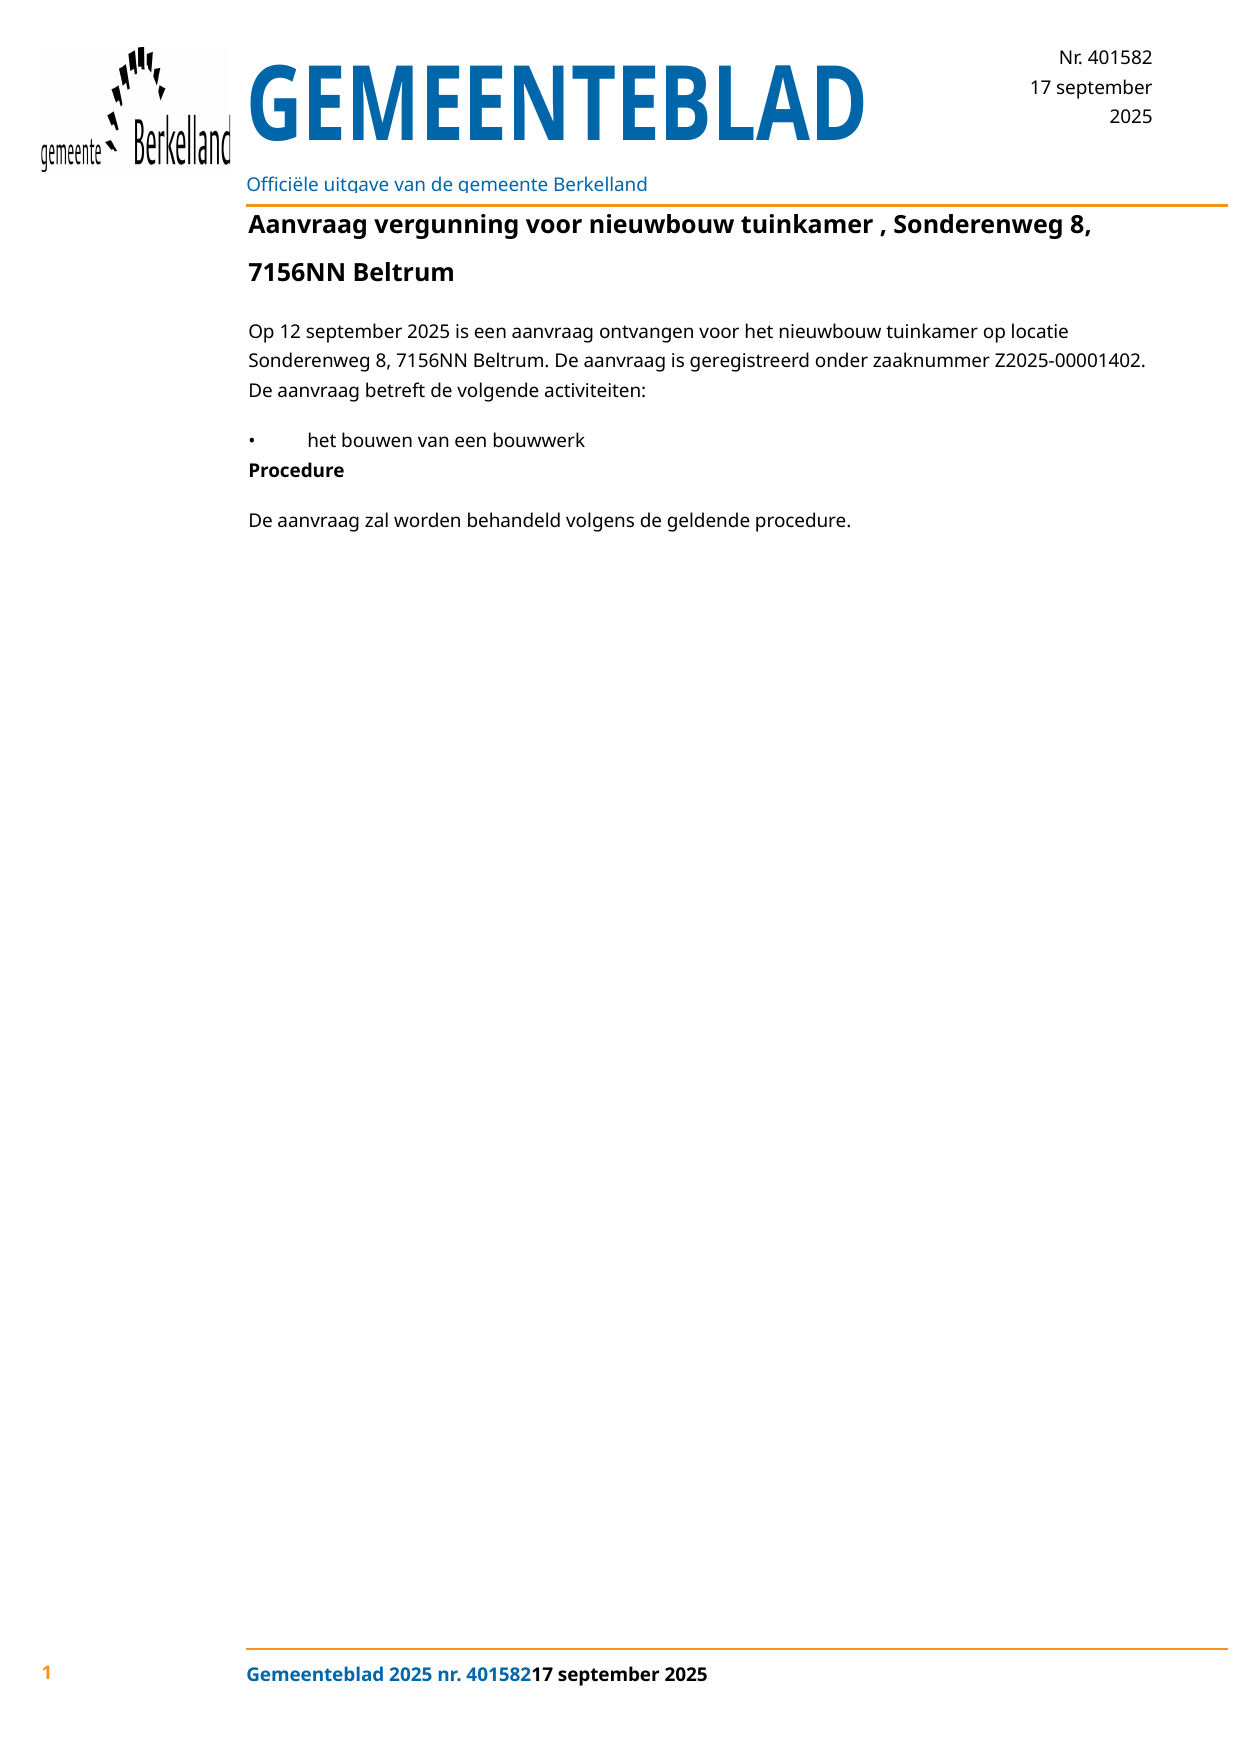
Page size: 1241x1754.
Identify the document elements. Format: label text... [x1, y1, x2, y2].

text Procedure [248, 457, 1152, 483]
text De aanvraag zal worden behandeld volgens de geldende procedure. [248, 507, 1152, 533]
text Op 12 september 2025 is een aanvraag ontvangen voor het nieuwbouw tuinkamer op locatie Sonderenweg 8, 7156NN Beltrum. De aanvraag is geregistreerd onder zaaknummer Z2025-00001402. De aanvraag betreft de volgende activiteiten: [248, 318, 1152, 403]
list het bouwen van een bouwwerk [248, 427, 1152, 453]
text Aanvraag vergunning voor nieuwbouw tuinkamer , Sonderenweg 8, 7156NN Beltrum [248, 207, 1152, 288]
picture [41, 47, 231, 172]
